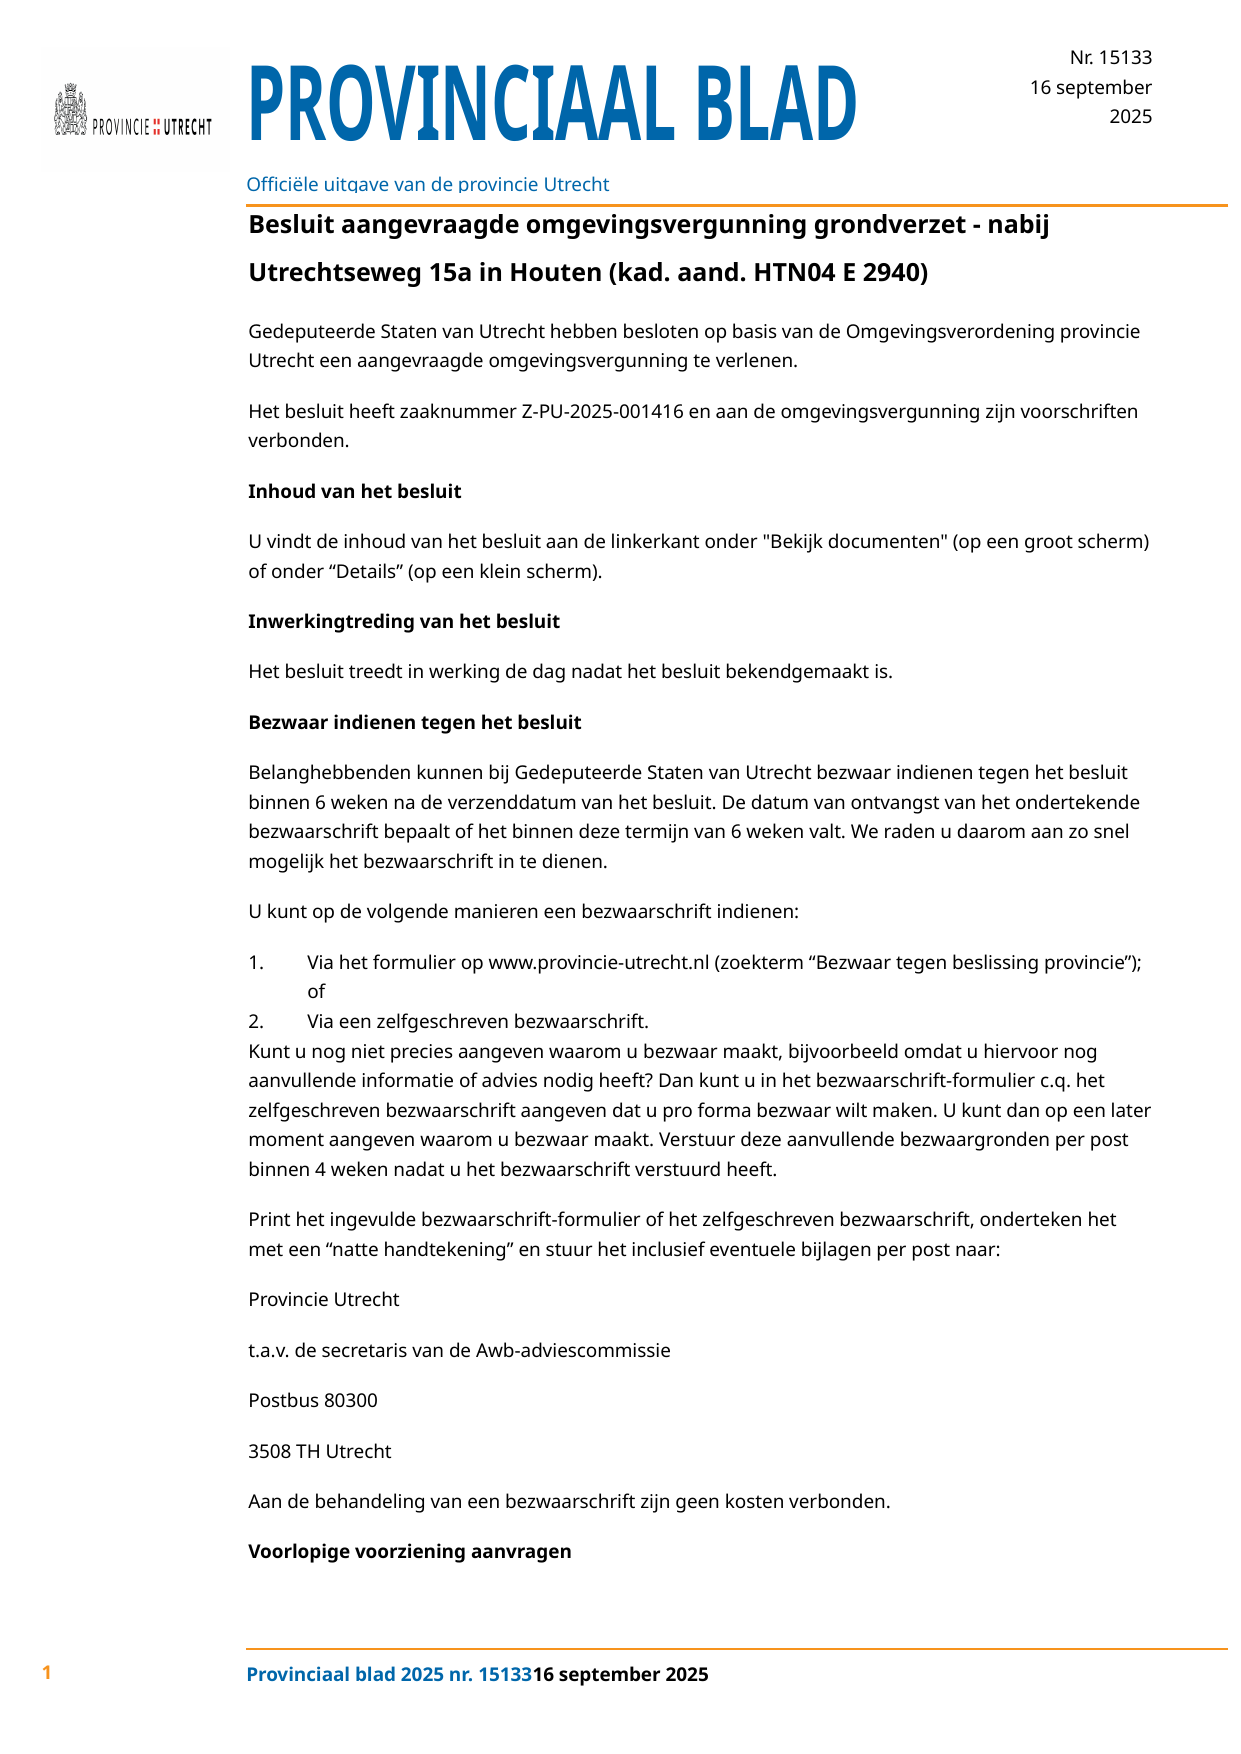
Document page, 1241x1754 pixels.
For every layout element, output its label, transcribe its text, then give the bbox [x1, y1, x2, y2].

text Belanghebbenden kunnen bij Gedeputeerde Staten van Utrecht bezwaar indienen tegen het besluit binnen 6 weken na de verzenddatum van het besluit. De datum van ontvangst van het ondertekende bezwaarschrift bepaalt of het binnen deze termijn van 6 weken valt. We raden u daarom aan zo snel mogelijk het bezwaarschrift in te dienen. [248, 759, 1152, 874]
text U vindt de inhoud van het besluit aan de linkerkant onder "Bekijk documenten" (op een groot scherm) of onder “Details” (op een klein scherm). [248, 528, 1152, 584]
list Via het formulier op www.provincie-utrecht.nl (zoekterm “Bezwaar tegen beslissing provincie”); of [248, 949, 1152, 1004]
text Het besluit treedt in werking de dag nadat het besluit bekendgemaakt is. [248, 659, 1152, 684]
text Het besluit heeft zaaknummer Z-PU-2025-001416 en aan de omgevingsvergunning zijn voorschriften verbonden. [248, 398, 1152, 453]
text Inwerkingtreding van het besluit [248, 608, 1152, 634]
text Inhoud van het besluit [248, 478, 1152, 504]
text Provincie Utrecht [248, 1287, 1152, 1312]
text Bezwaar indienen tegen het besluit [248, 709, 1152, 735]
text Kunt u nog niet precies aangeven waarom u bezwaar maakt, bijvoorbeeld omdat u hiervoor nog aanvullende informatie of advies nodig heeft? Dan kunt u in het bezwaarschrift-formulier c.q. het zelfgeschreven bezwaarschrift aangeven dat u pro forma bezwaar wilt maken. U kunt dan op een later moment aangeven waarom u bezwaar maakt. Verstuur deze aanvullende bezwaargronden per post binnen 4 weken nadat u het bezwaarschrift verstuurd heeft. [248, 1038, 1152, 1182]
text Voorlopige voorziening aanvragen [248, 1539, 1152, 1564]
text Besluit aangevraagde omgevingsvergunning grondverzet - nabij Utrechtseweg 15a in Houten (kad. aand. HTN04 E 2940) [248, 207, 1152, 288]
text U kunt op de volgende manieren een bezwaarschrift indienen: [248, 899, 1152, 924]
text Gedeputeerde Staten van Utrecht hebben besloten op basis van de Omgevingsverordening provincie Utrecht een aangevraagde omgevingsvergunning te verlenen. [248, 318, 1152, 373]
text Print het ingevulde bezwaarschrift-formulier of het zelfgeschreven bezwaarschrift, onderteken het met een “natte handtekening” en stuur het inclusief eventuele bijlagen per post naar: [248, 1207, 1152, 1262]
text t.a.v. de secretaris van de Awb-adviescommissie [248, 1337, 1152, 1363]
text Aan de behandeling van een bezwaarschrift zijn geen kosten verbonden. [248, 1488, 1152, 1514]
text 3508 TH Utrecht [248, 1438, 1152, 1464]
list Via een zelfgeschreven bezwaarschrift. [248, 1008, 1152, 1034]
picture [41, 47, 231, 172]
text Postbus 80300 [248, 1387, 1152, 1413]
